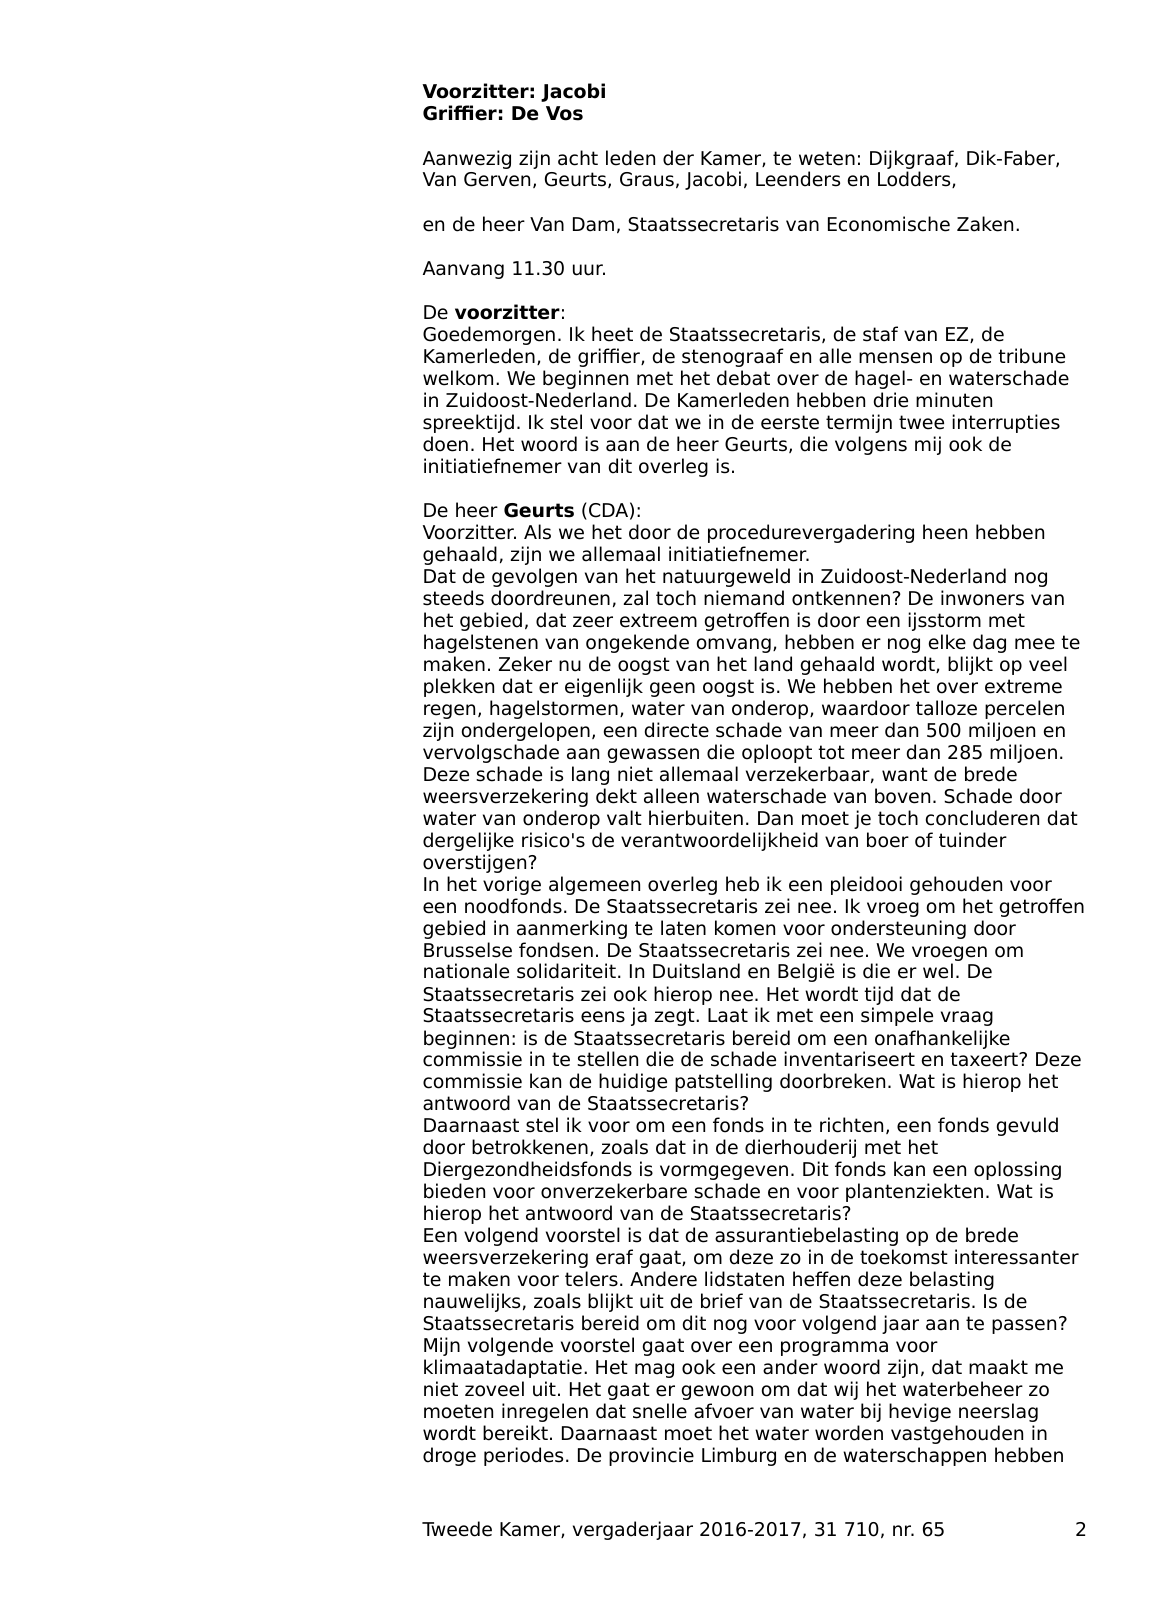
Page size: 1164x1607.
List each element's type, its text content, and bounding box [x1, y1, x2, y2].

text Een volgend voorstel is dat de assurantiebelasting op de brede weersverzekering eraf gaat, om deze zo in de toekomst interessanter te maken voor telers. Andere lidstaten heffen deze belasting nauwelijks, zoals blijkt uit de brief van de Staatssecretaris. Is de Staatssecretaris bereid om dit nog voor volgend jaar aan te passen? [422, 1225, 1087, 1335]
text Mijn volgende voorstel gaat over een programma voor klimaatadaptatie. Het mag ook een ander woord zijn, dat maakt me niet zoveel uit. Het gaat er gewoon om dat wij het waterbeheer zo moeten inregelen dat snelle afvoer van water bij hevige neerslag wordt bereikt. Daarnaast moet het water worden vastgehouden in droge periodes. De provincie Limburg en de waterschappen hebben [422, 1335, 1087, 1467]
text en de heer Van Dam, Staatssecretaris van Economische Zaken. [422, 213, 1087, 236]
text Griffier: De Vos [422, 103, 1087, 125]
text Daarnaast stel ik voor om een fonds in te richten, een fonds gevuld door betrokkenen, zoals dat in de dierhouderij met het Diergezondheidsfonds is vormgegeven. Dit fonds kan een oplossing bieden voor onverzekerbare schade en voor plantenziekten. Wat is hierop het antwoord van de Staatssecretaris? [422, 1115, 1087, 1225]
text Voorzitter: Jacobi [422, 81, 1087, 103]
text Aanwezig zijn acht leden der Kamer, te weten: Dijkgraaf, Dik-Faber, Van Gerven, Geurts, Graus, Jacobi, Leenders en Lodders, [422, 147, 1087, 191]
text Aanvang 11.30 uur. [422, 258, 1087, 280]
text In het vorige algemeen overleg heb ik een pleidooi gehouden voor een noodfonds. De Staatssecretaris zei nee. Ik vroeg om het getroffen gebied in aanmerking te laten komen voor ondersteuning door Brusselse fondsen. De Staatssecretaris zei nee. We vroegen om nationale solidariteit. In Duitsland en België is die er wel. De Staatssecretaris zei ook hierop nee. Het wordt tijd dat de Staatssecretaris eens ja zegt. Laat ik met een simpele vraag beginnen: is de Staatssecretaris bereid om een onafhankelijke commissie in te stellen die de schade inventariseert en taxeert? Deze commissie kan de huidige patstelling doorbreken. Wat is hierop het antwoord van de Staatssecretaris? [422, 873, 1087, 1115]
text De heer Geurts (CDA): [422, 500, 1087, 522]
text Dat de gevolgen van het natuurgeweld in Zuidoost-Nederland nog steeds doordreunen, zal toch niemand ontkennen? De inwoners van het gebied, dat zeer extreem getroffen is door een ijsstorm met hagelstenen van ongekende omvang, hebben er nog elke dag mee te maken. Zeker nu de oogst van het land gehaald wordt, blijkt op veel plekken dat er eigenlijk geen oogst is. We hebben het over extreme regen, hagelstormen, water van onderop, waardoor talloze percelen zijn ondergelopen, een directe schade van meer dan 500 miljoen en vervolgschade aan gewassen die oploopt tot meer dan 285 miljoen. Deze schade is lang niet allemaal verzekerbaar, want de brede weersverzekering dekt alleen waterschade van boven. Schade door water van onderop valt hierbuiten. Dan moet je toch concluderen dat dergelijke risico's de verantwoordelijkheid van boer of tuinder overstijgen? [422, 566, 1087, 873]
text Voorzitter. Als we het door de procedurevergadering heen hebben gehaald, zijn we allemaal initiatiefnemer. [422, 522, 1087, 566]
text De voorzitter: [422, 302, 1087, 324]
text Goedemorgen. Ik heet de Staatssecretaris, de staf van EZ, de Kamerleden, de griffier, de stenograaf en alle mensen op de tribune welkom. We beginnen met het debat over de hagel- en waterschade in Zuidoost-Nederland. De Kamerleden hebben drie minuten spreektijd. Ik stel voor dat we in de eerste termijn twee interrupties doen. Het woord is aan de heer Geurts, die volgens mij ook de initiatiefnemer van dit overleg is. [422, 324, 1087, 478]
